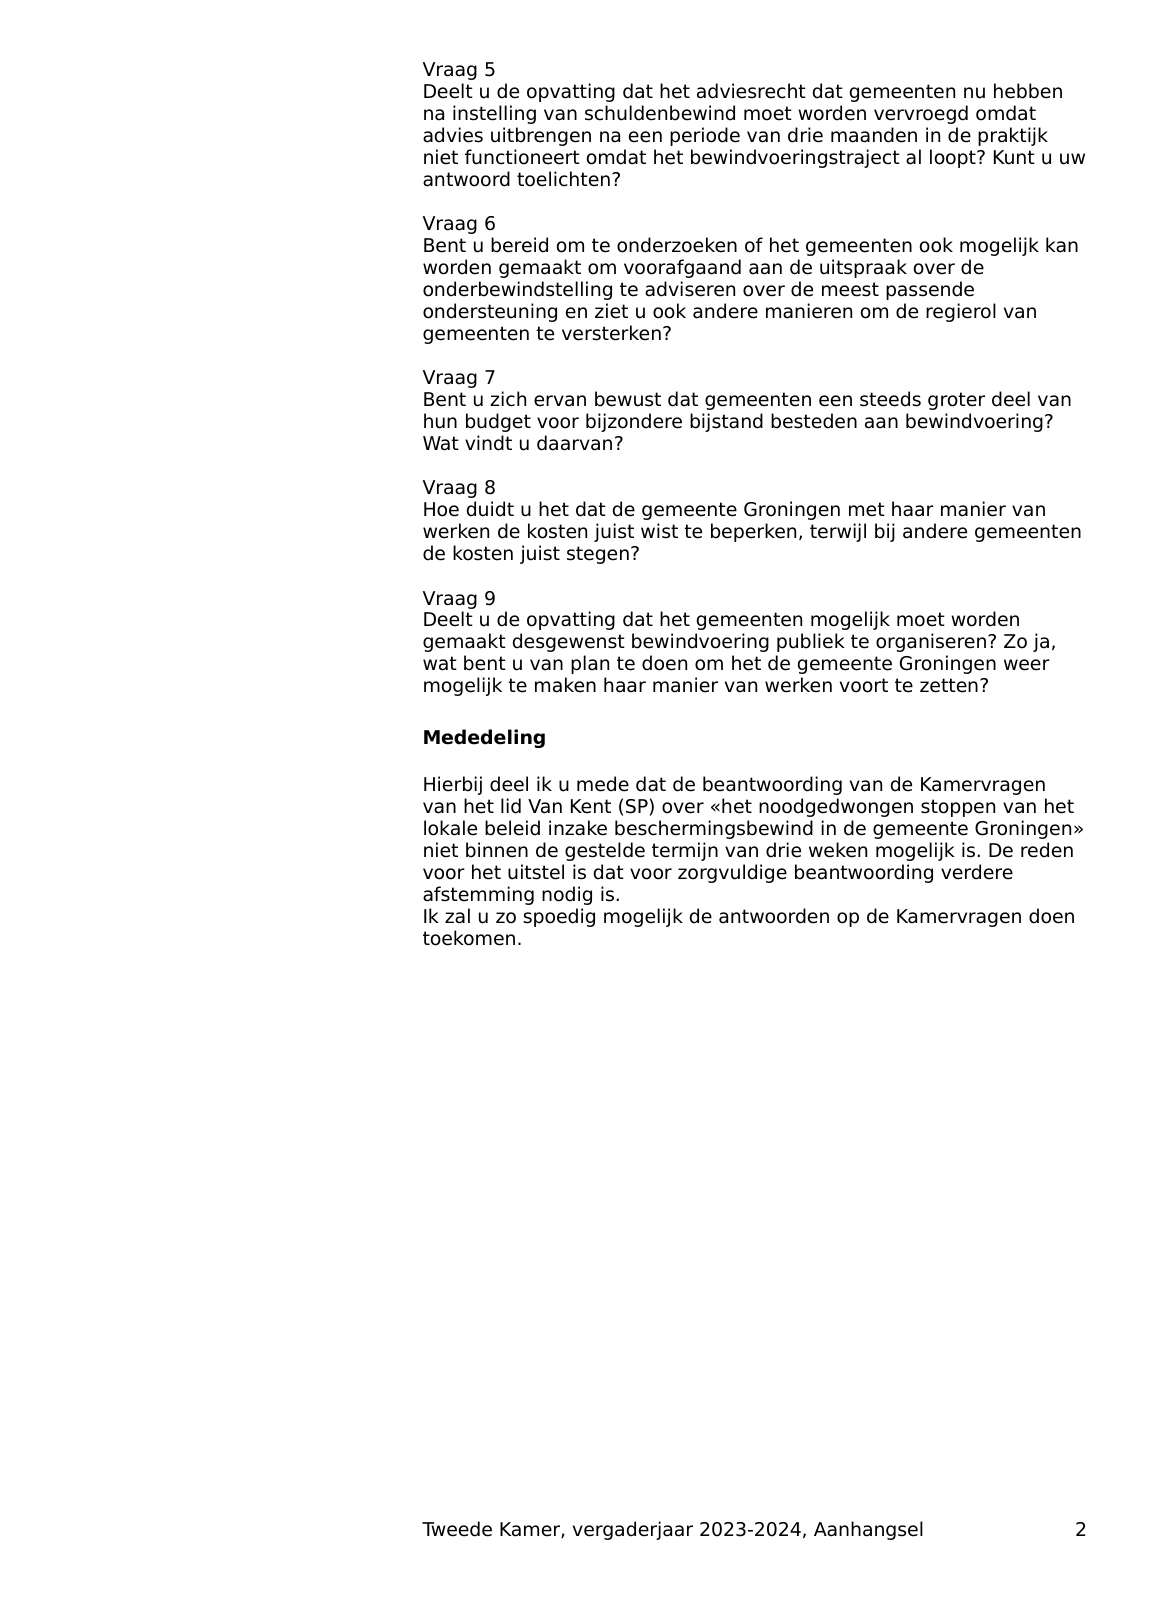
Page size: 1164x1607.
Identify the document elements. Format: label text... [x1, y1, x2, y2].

text Vraag 8 [422, 477, 1087, 499]
text Ik zal u zo spoedig mogelijk de antwoorden op de Kamervragen doen toekomen. [422, 906, 1087, 950]
text Vraag 9 [422, 587, 1087, 609]
text Bent u bereid om te onderzoeken of het gemeenten ook mogelijk kan worden gemaakt om voorafgaand aan de uitspraak over de onderbewindstelling te adviseren over de meest passende ondersteuning en ziet u ook andere manieren om de regierol van gemeenten te versterken? [422, 235, 1087, 345]
subtitle Mededeling [422, 727, 1087, 749]
text Hierbij deel ik u mede dat de beantwoording van de Kamervragen van het lid Van Kent (SP) over «het noodgedwongen stoppen van het lokale beleid inzake beschermingsbewind in de gemeente Groningen» niet binnen de gestelde termijn van drie weken mogelijk is. De reden voor het uitstel is dat voor zorgvuldige beantwoording verdere afstemming nodig is. [422, 774, 1087, 906]
text Vraag 7 [422, 367, 1087, 389]
text Deelt u de opvatting dat het adviesrecht dat gemeenten nu hebben na instelling van schuldenbewind moet worden vervroegd omdat advies uitbrengen na een periode van drie maanden in de praktijk niet functioneert omdat het bewindvoeringstraject al loopt? Kunt u uw antwoord toelichten? [422, 81, 1087, 191]
text Vraag 6 [422, 213, 1087, 235]
text Bent u zich ervan bewust dat gemeenten een steeds groter deel van hun budget voor bijzondere bijstand besteden aan bewindvoering? Wat vindt u daarvan? [422, 389, 1087, 455]
text Vraag 5 [422, 59, 1087, 81]
text Hoe duidt u het dat de gemeente Groningen met haar manier van werken de kosten juist wist te beperken, terwijl bij andere gemeenten de kosten juist stegen? [422, 499, 1087, 565]
text Deelt u de opvatting dat het gemeenten mogelijk moet worden gemaakt desgewenst bewindvoering publiek te organiseren? Zo ja, wat bent u van plan te doen om het de gemeente Groningen weer mogelijk te maken haar manier van werken voort te zetten? [422, 609, 1087, 697]
